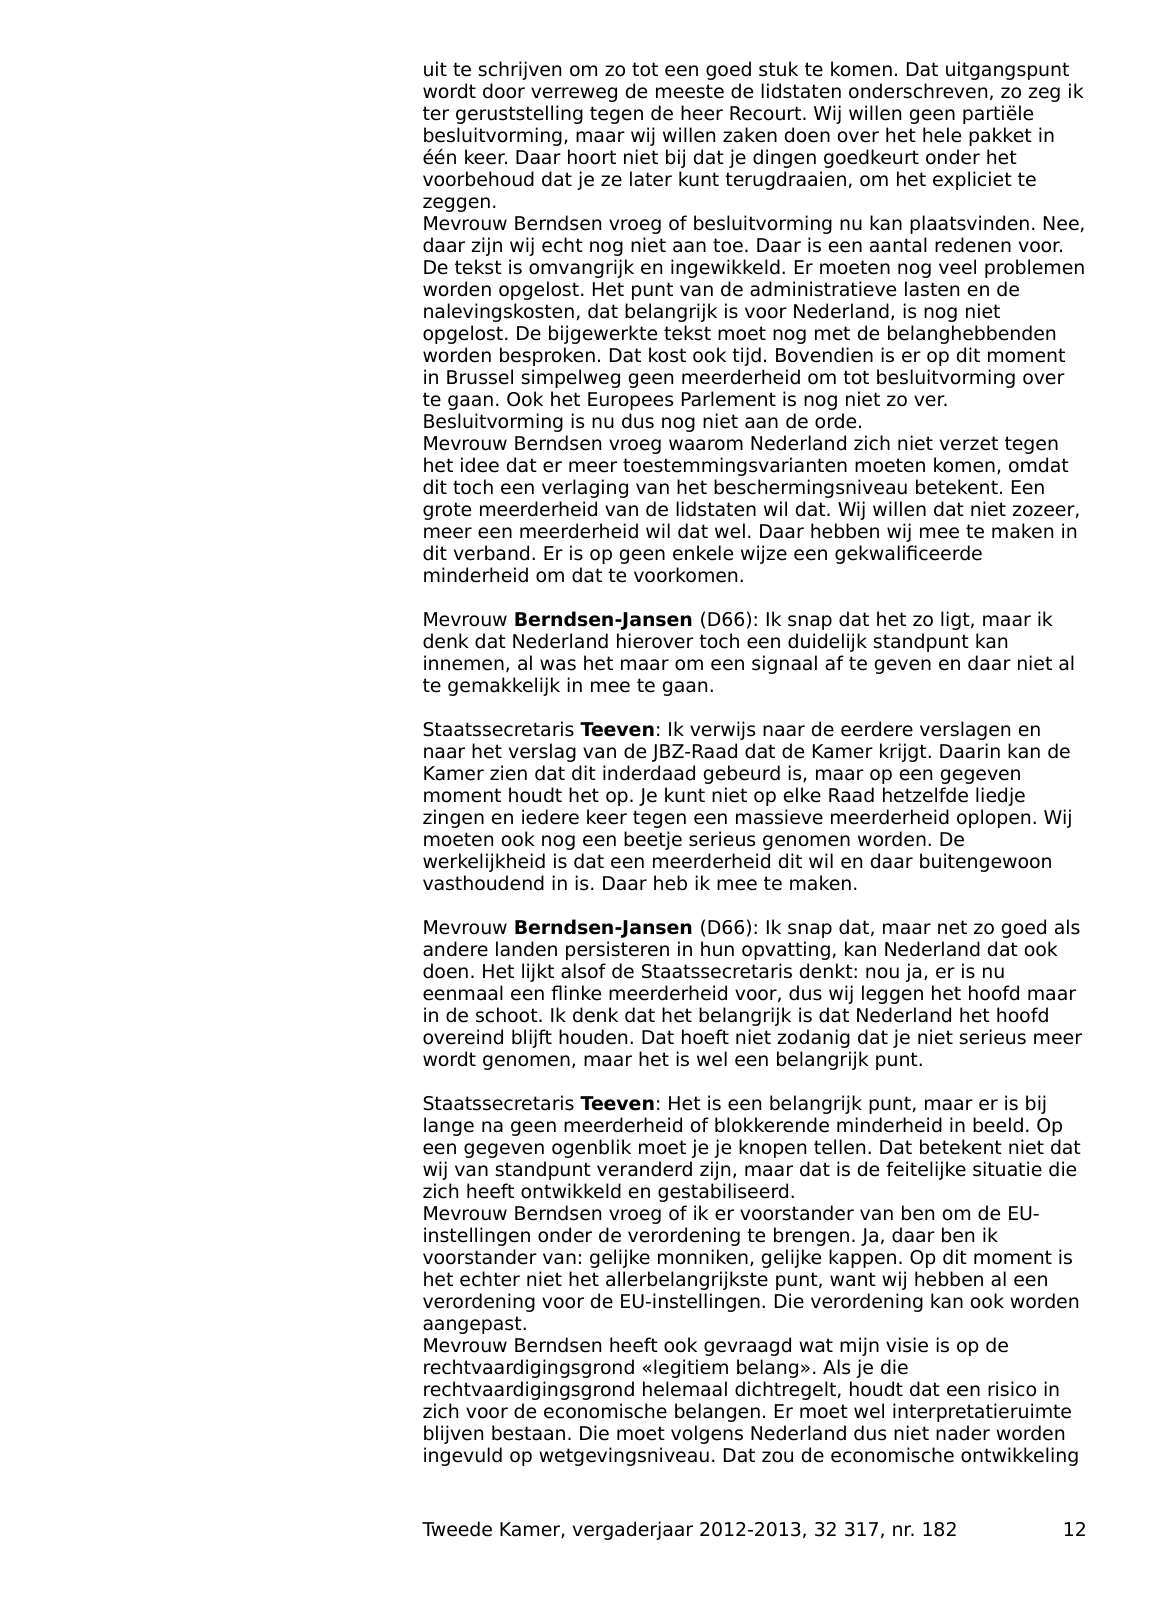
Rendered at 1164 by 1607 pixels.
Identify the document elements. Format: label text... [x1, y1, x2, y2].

text Staatssecretaris Teeven: Ik verwijs naar de eerdere verslagen en naar het verslag van de JBZ-Raad dat de Kamer krijgt. Daarin kan de Kamer zien dat dit inderdaad gebeurd is, maar op een gegeven moment houdt het op. Je kunt niet op elke Raad hetzelfde liedje zingen en iedere keer tegen een massieve meerderheid oplopen. Wij moeten ook nog een beetje serieus genomen worden. De werkelijkheid is dat een meerderheid dit wil en daar buitengewoon vasthoudend in is. Daar heb ik mee te maken. [422, 719, 1087, 895]
text uit te schrijven om zo tot een goed stuk te komen. Dat uitgangspunt wordt door verreweg de meeste de lidstaten onderschreven, zo zeg ik ter geruststelling tegen de heer Recourt. Wij willen geen partiële besluitvorming, maar wij willen zaken doen over het hele pakket in één keer. Daar hoort niet bij dat je dingen goedkeurt onder het voorbehoud dat je ze later kunt terugdraaien, om het expliciet te zeggen. [422, 59, 1087, 213]
text Mevrouw Berndsen vroeg of ik er voorstander van ben om de EU-instellingen onder de verordening te brengen. Ja, daar ben ik voorstander van: gelijke monniken, gelijke kappen. Op dit moment is het echter niet het allerbelangrijkste punt, want wij hebben al een verordening voor de EU-instellingen. Die verordening kan ook worden aangepast. [422, 1203, 1087, 1335]
text Mevrouw Berndsen vroeg waarom Nederland zich niet verzet tegen het idee dat er meer toestemmingsvarianten moeten komen, omdat dit toch een verlaging van het beschermingsniveau betekent. Een grote meerderheid van de lidstaten wil dat. Wij willen dat niet zozeer, meer een meerderheid wil dat wel. Daar hebben wij mee te maken in dit verband. Er is op geen enkele wijze een gekwalificeerde minderheid om dat te voorkomen. [422, 433, 1087, 587]
text Mevrouw Berndsen vroeg of besluitvorming nu kan plaatsvinden. Nee, daar zijn wij echt nog niet aan toe. Daar is een aantal redenen voor. De tekst is omvangrijk en ingewikkeld. Er moeten nog veel problemen worden opgelost. Het punt van de administratieve lasten en de nalevingskosten, dat belangrijk is voor Nederland, is nog niet opgelost. De bijgewerkte tekst moet nog met de belanghebbenden worden besproken. Dat kost ook tijd. Bovendien is er op dit moment in Brussel simpelweg geen meerderheid om tot besluitvorming over te gaan. Ook het Europees Parlement is nog niet zo ver. Besluitvorming is nu dus nog niet aan de orde. [422, 213, 1087, 433]
text Mevrouw Berndsen heeft ook gevraagd wat mijn visie is op de rechtvaardigingsgrond «legitiem belang». Als je die rechtvaardigingsgrond helemaal dichtregelt, houdt dat een risico in zich voor de economische belangen. Er moet wel interpretatieruimte blijven bestaan. Die moet volgens Nederland dus niet nader worden ingevuld op wetgevingsniveau. Dat zou de economische ontwikkeling [422, 1335, 1087, 1467]
text Staatssecretaris Teeven: Het is een belangrijk punt, maar er is bij lange na geen meerderheid of blokkerende minderheid in beeld. Op een gegeven ogenblik moet je je knopen tellen. Dat betekent niet dat wij van standpunt veranderd zijn, maar dat is de feitelijke situatie die zich heeft ontwikkeld en gestabiliseerd. [422, 1093, 1087, 1203]
text Mevrouw Berndsen-Jansen (D66): Ik snap dat, maar net zo goed als andere landen persisteren in hun opvatting, kan Nederland dat ook doen. Het lijkt alsof de Staatssecretaris denkt: nou ja, er is nu eenmaal een flinke meerderheid voor, dus wij leggen het hoofd maar in de schoot. Ik denk dat het belangrijk is dat Nederland het hoofd overeind blijft houden. Dat hoeft niet zodanig dat je niet serieus meer wordt genomen, maar het is wel een belangrijk punt. [422, 917, 1087, 1071]
text Mevrouw Berndsen-Jansen (D66): Ik snap dat het zo ligt, maar ik denk dat Nederland hierover toch een duidelijk standpunt kan innemen, al was het maar om een signaal af te geven en daar niet al te gemakkelijk in mee te gaan. [422, 609, 1087, 697]
